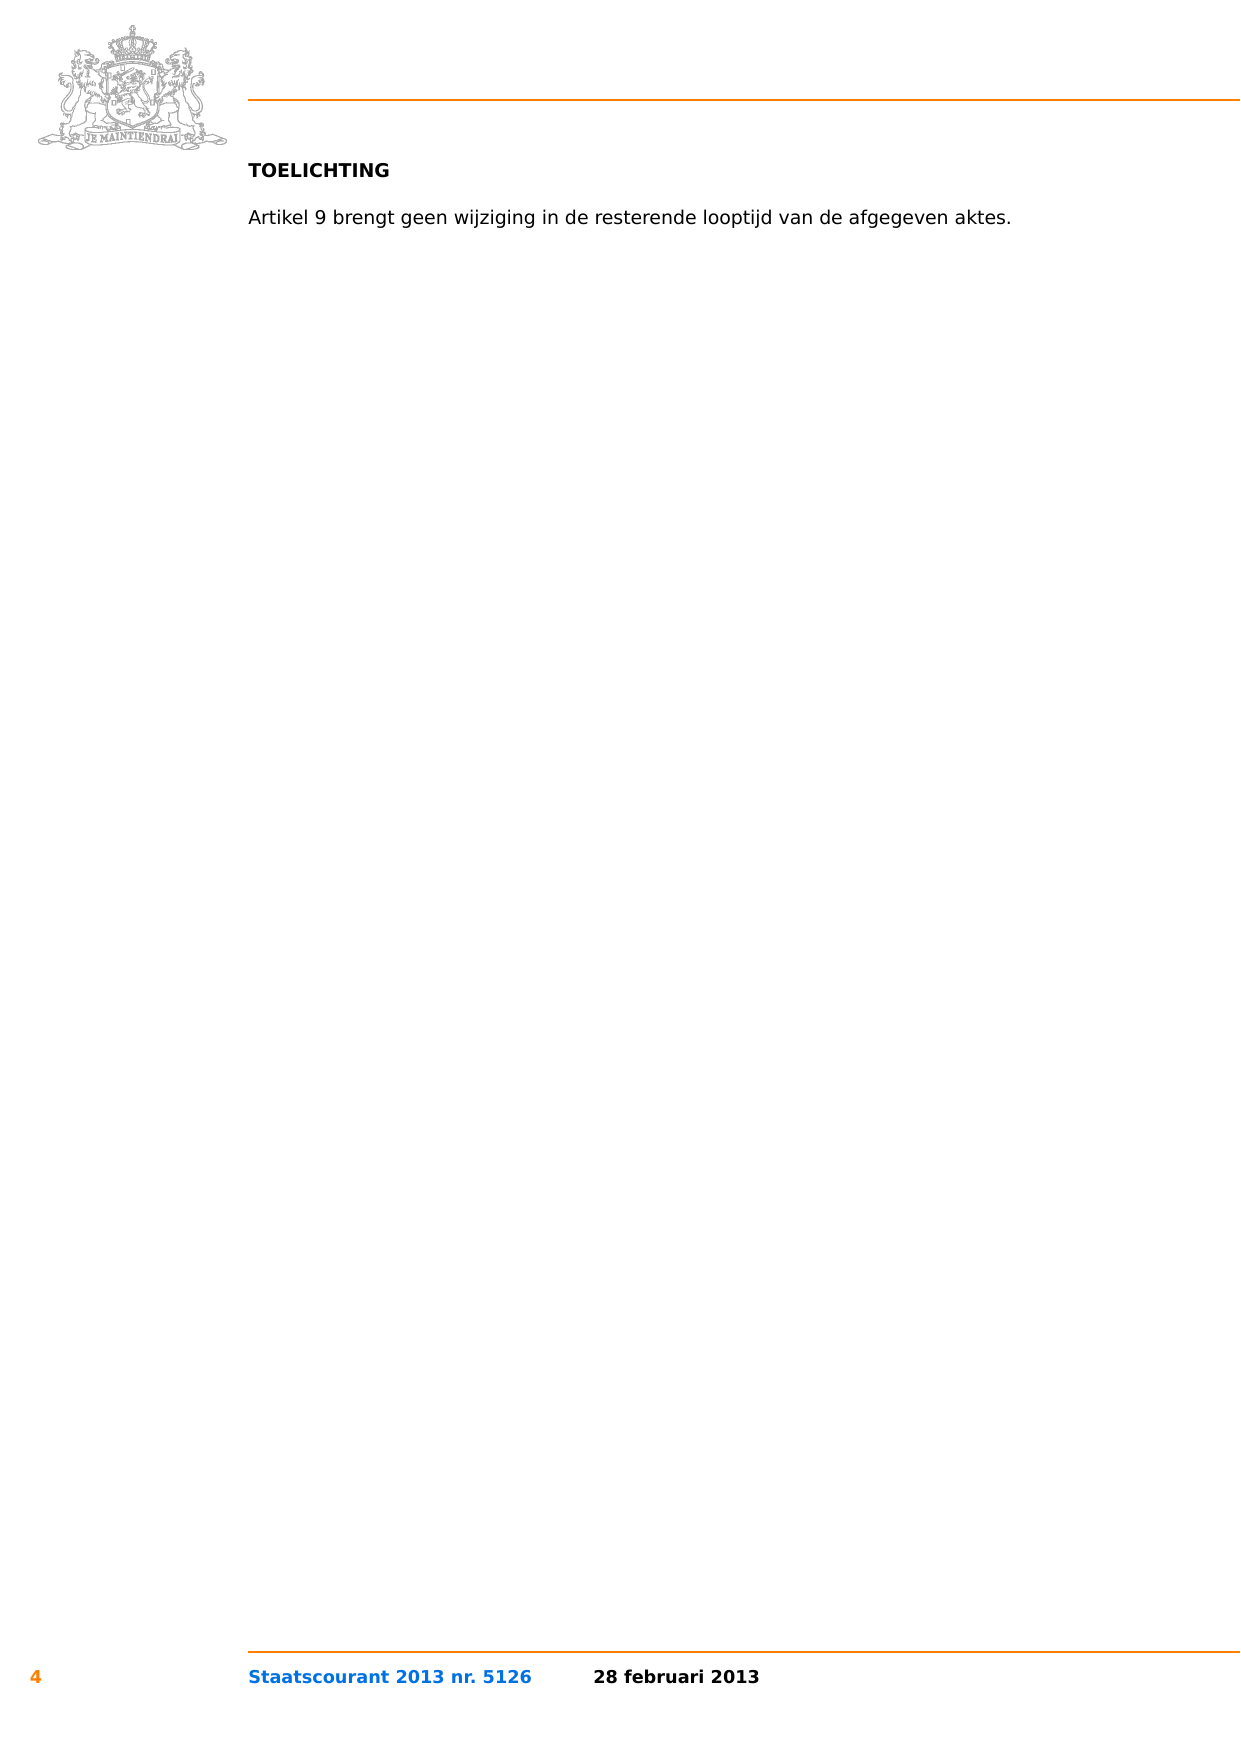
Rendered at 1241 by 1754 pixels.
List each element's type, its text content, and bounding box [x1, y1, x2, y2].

picture [38, 25, 227, 150]
text Artikel 9 brengt geen wijziging in de resterende looptijd van de afgegeven aktes. [248, 207, 1163, 229]
subtitle TOELICHTING [248, 160, 1163, 182]
